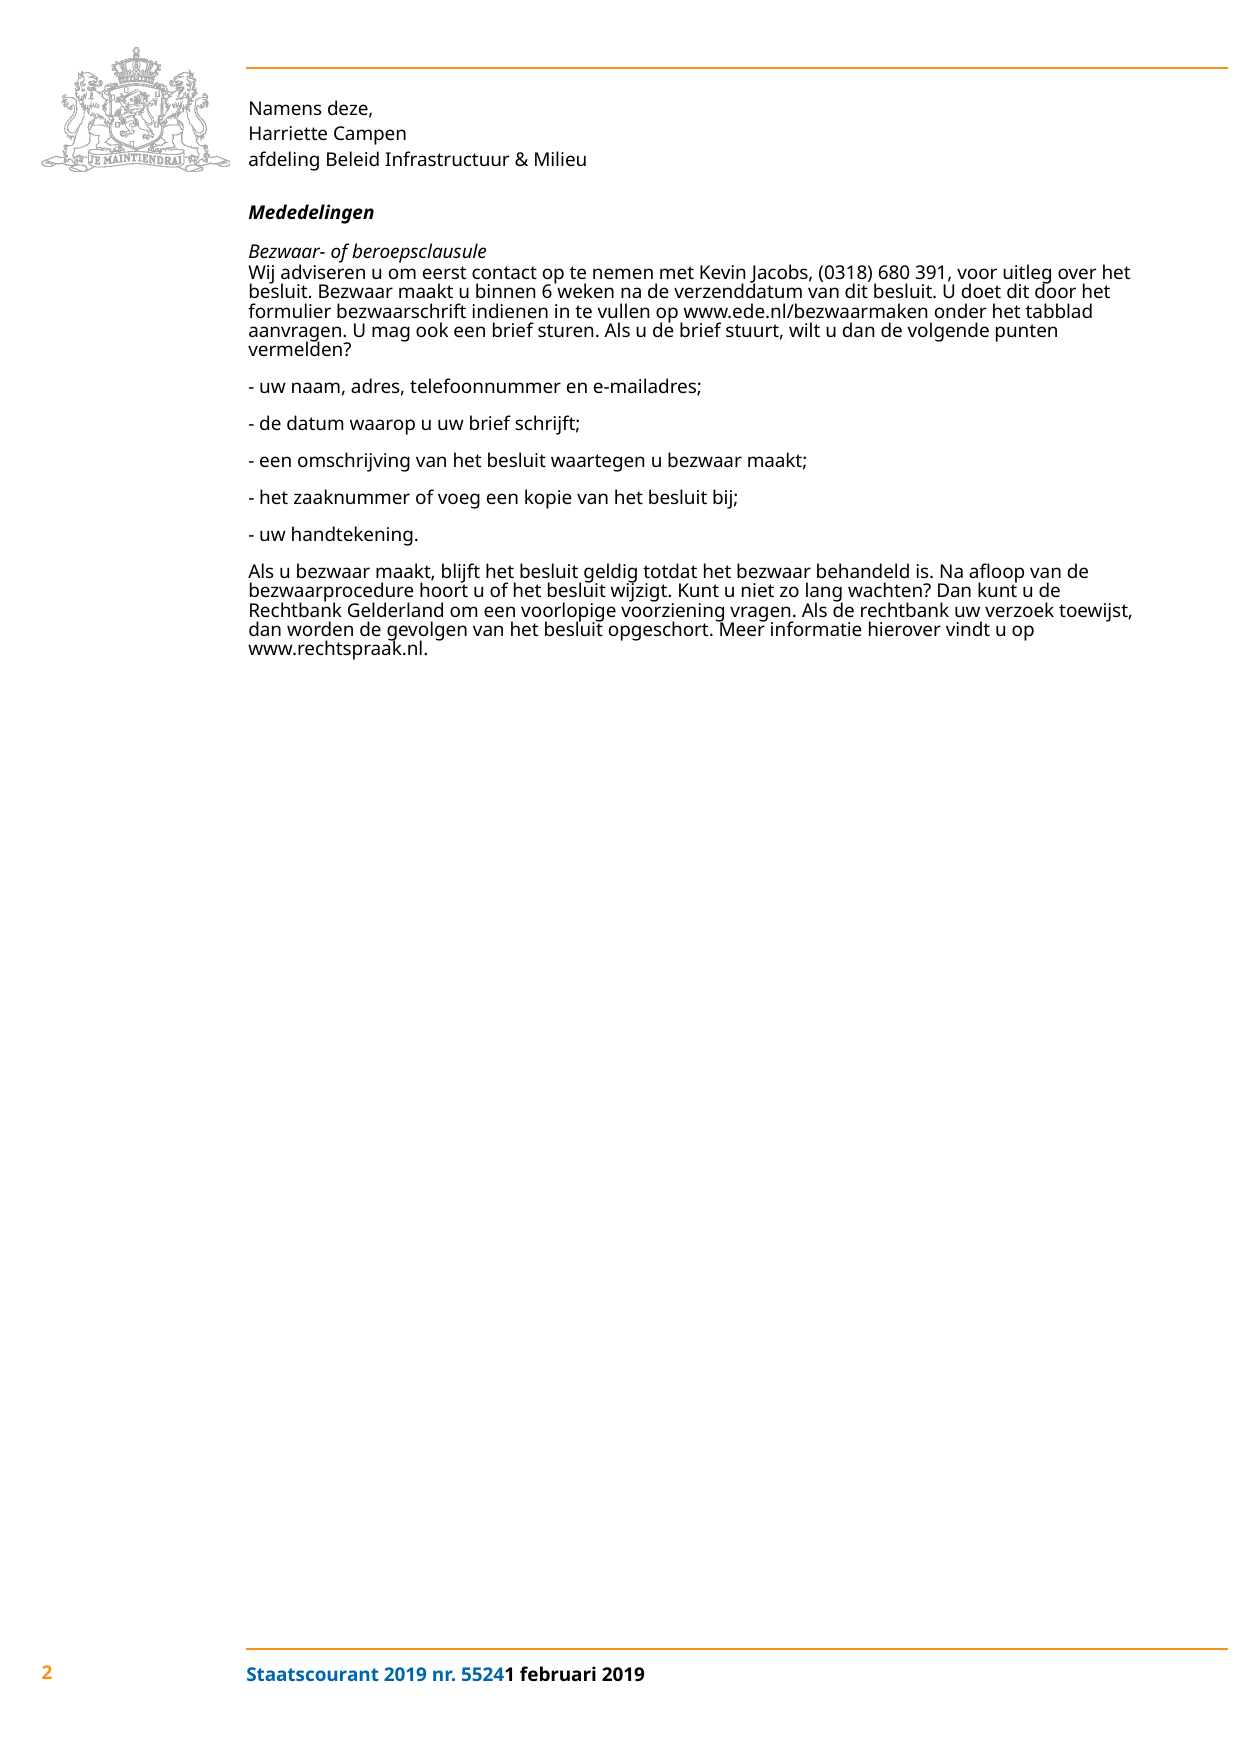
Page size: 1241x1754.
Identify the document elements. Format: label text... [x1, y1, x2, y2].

text Als u bezwaar maakt, blijft het besluit geldig totdat het bezwaar behandeld is. Na afloop van de bezwaarprocedure hoort u of het besluit wijzigt. Kunt u niet zo lang wachten? Dan kunt u de Rechtbank Gelderland om een voorlopige voorziening vragen. Als de rechtbank uw verzoek toewijst, dan worden de gevolgen van het besluit opgeschort. Meer informatie hierover vindt u op www.rechtspraak.nl. [248, 563, 1152, 659]
text Mededelingen [248, 199, 1152, 225]
text - de datum waarop u uw brief schrijft; [248, 415, 1152, 434]
text Harriette Campen [248, 121, 1152, 146]
picture [41, 47, 231, 172]
text Namens deze, [248, 95, 1152, 121]
text - uw naam, adres, telefoonnummer en e-mailadres; [248, 378, 1152, 397]
text - een omschrijving van het besluit waartegen u bezwaar maakt; [248, 452, 1152, 471]
text Wij adviseren u om eerst contact op te nemen met Kevin Jacobs, (0318) 680 391, voor uitleg over het besluit. Bezwaar maakt u binnen 6 weken na de verzenddatum van dit besluit. U doet dit door het formulier bezwaarschrift indienen in te vullen op www.ede.nl/bezwaarmaken onder het tabblad aanvragen. U mag ook een brief sturen. Als u de brief stuurt, wilt u dan de volgende punten vermelden? [248, 264, 1152, 361]
text - uw handtekening. [248, 526, 1152, 545]
text Bezwaar- of beroepsclausule [248, 238, 1152, 264]
text - het zaaknummer of voeg een kopie van het besluit bij; [248, 489, 1152, 508]
text afdeling Beleid Infrastructuur & Milieu [248, 146, 1152, 172]
